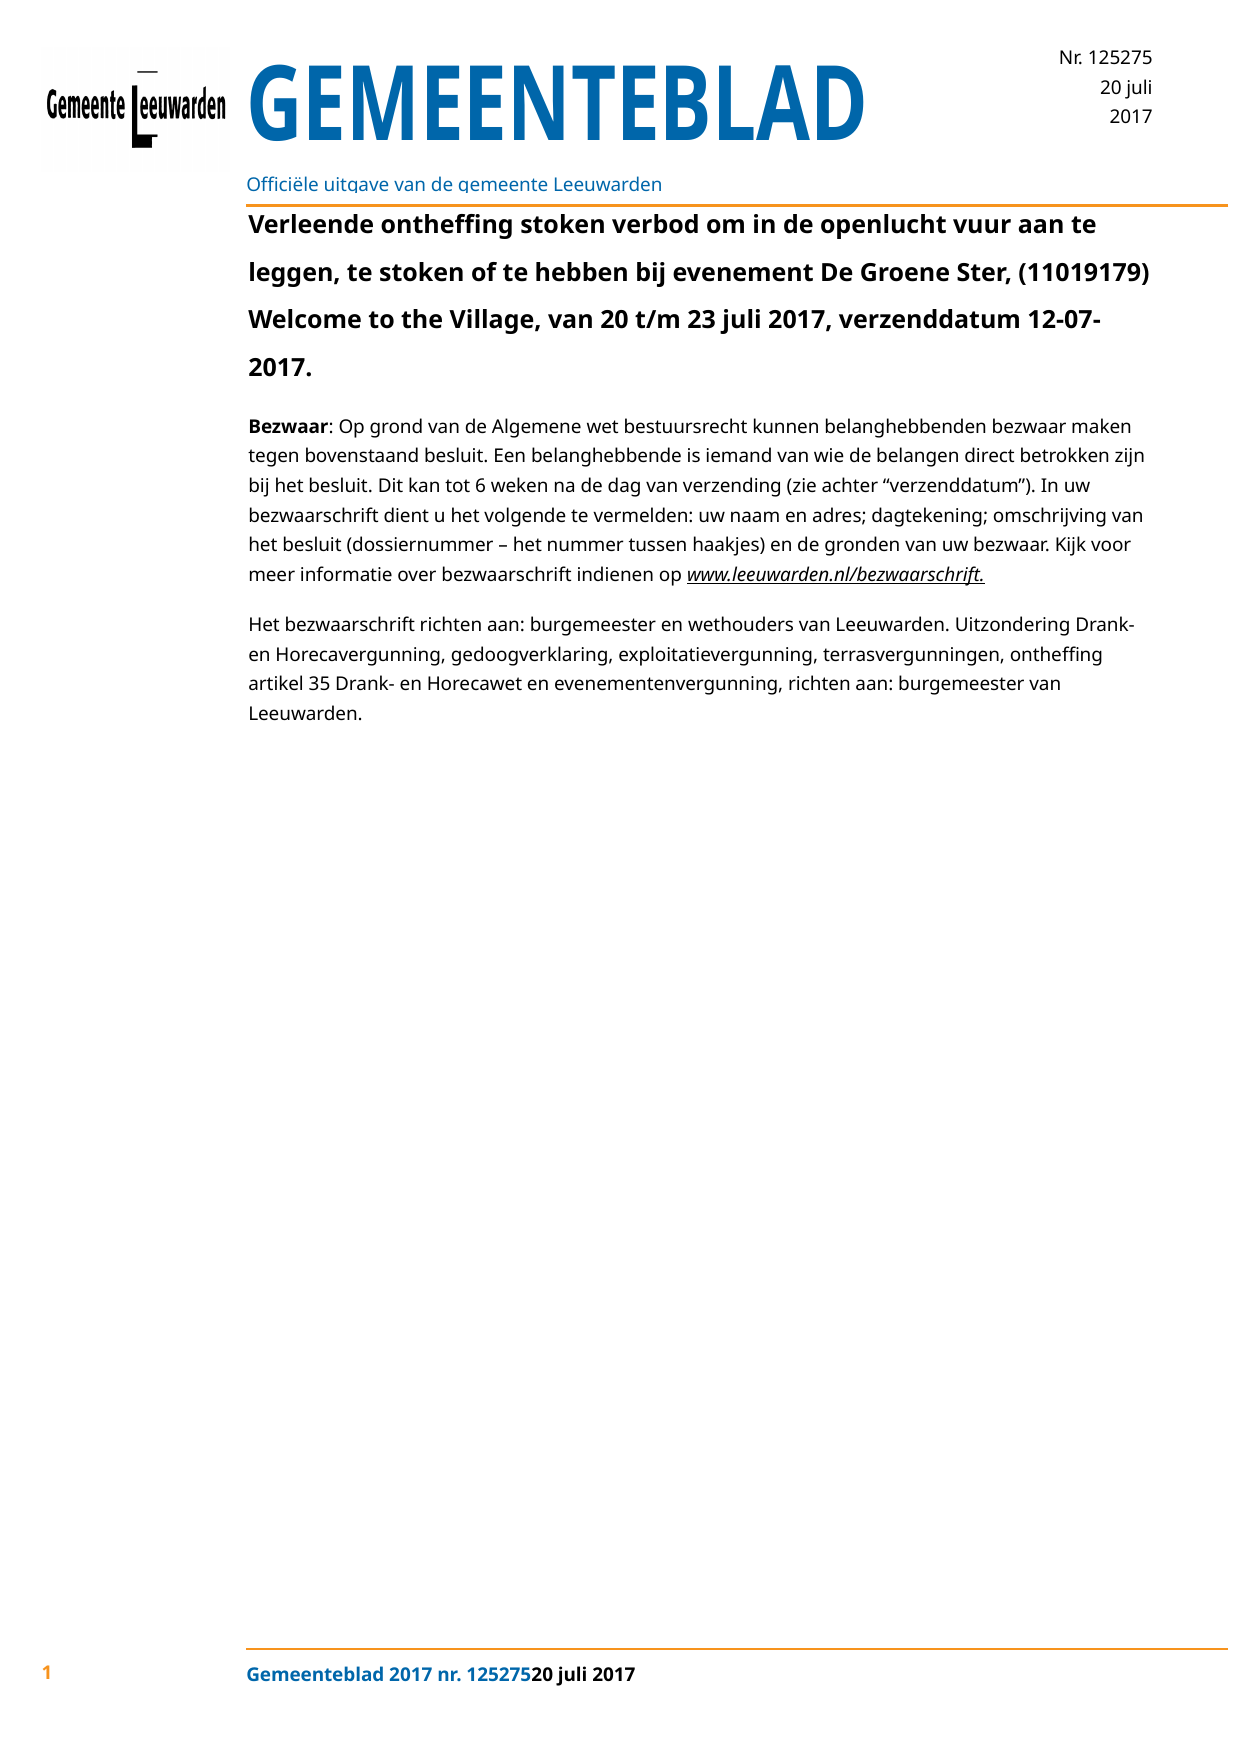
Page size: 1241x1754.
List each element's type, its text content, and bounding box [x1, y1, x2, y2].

picture [41, 47, 231, 172]
text Het bezwaarschrift richten aan: burgemeester en wethouders van Leeuwarden. Uitzondering Drank- en Horecavergunning, gedoogverklaring, exploitatievergunning, terrasvergunningen, ontheffing artikel 35 Drank- en Horecawet en evenementenvergunning, richten aan: burgemeester van Leeuwarden. [248, 611, 1152, 726]
text Bezwaar: Op grond van de Algemene wet bestuursrecht kunnen belanghebbenden bezwaar maken tegen bovenstaand besluit. Een belanghebbende is iemand van wie de belangen direct betrokken zijn bij het besluit. Dit kan tot 6 weken na de dag van verzending (zie achter “verzenddatum”). In uw bezwaarschrift dient u het volgende te vermelden: uw naam en adres; dagtekening; omschrijving van het besluit (dossiernummer – het nummer tussen haakjes) en de gronden van uw bezwaar. Kijk voor meer informatie over bezwaarschrift indienen op www.leeuwarden.nl/bezwaarschrift. [248, 413, 1152, 587]
text Verleende ontheffing stoken verbod om in de openlucht vuur aan te leggen, te stoken of te hebben bij evenement De Groene Ster, (11019179) Welcome to the Village, van 20 t/m 23 juli 2017, verzenddatum 12-07-2017. [248, 207, 1152, 384]
